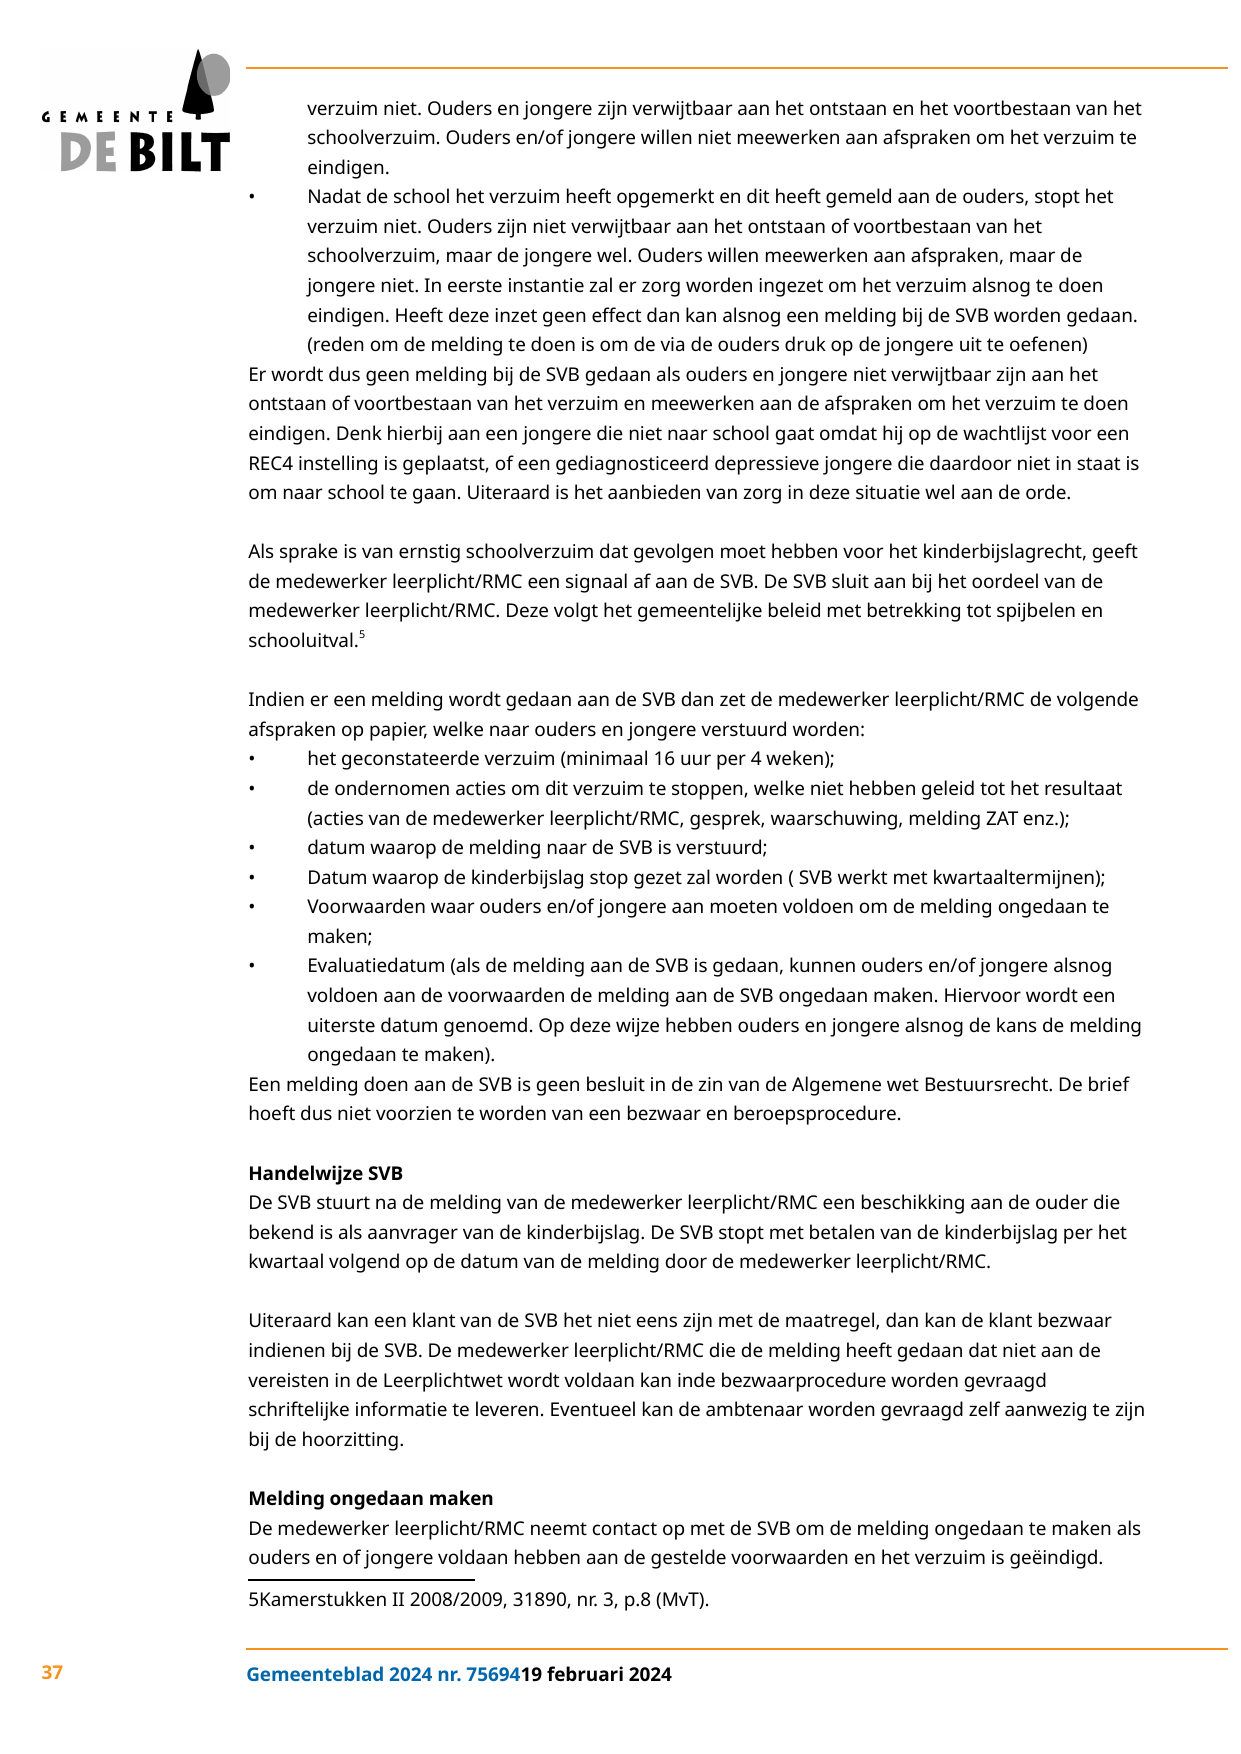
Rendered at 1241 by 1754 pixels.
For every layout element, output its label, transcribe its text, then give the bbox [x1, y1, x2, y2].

list het geconstateerde verzuim (minimaal 16 uur per 4 weken); [248, 746, 1152, 771]
picture [41, 47, 231, 172]
list Voorwaarden waar ouders en/of jongere aan moeten voldoen om de melding ongedaan te maken; [248, 893, 1152, 949]
list verzuim niet. Ouders en jongere zijn verwijtbaar aan het ontstaan en het voortbestaan van het schoolverzuim. Ouders en/of jongere willen niet meewerken aan afspraken om het verzuim te eindigen. [248, 95, 1152, 180]
list Datum waarop de kinderbijslag stop gezet zal worden ( SVB werkt met kwartaaltermijnen); [248, 864, 1152, 890]
list Evaluatiedatum (als de melding aan de SVB is gedaan, kunnen ouders en/of jongere alsnog voldoen aan de voorwaarden de melding aan de SVB ongedaan maken. Hiervoor wordt een uiterste datum genoemd. Op deze wijze hebben ouders en jongere alsnog de kans de melding ongedaan te maken). [248, 953, 1152, 1067]
text Indien er een melding wordt gedaan aan de SVB dan zet de medewerker leerplicht/RMC de volgende afspraken op papier, welke naar ouders en jongere verstuurd worden: [248, 686, 1152, 742]
text Handelwijze SVB [248, 1160, 1152, 1186]
text De SVB stuurt na de melding van de medewerker leerplicht/RMC een beschikking aan de ouder die bekend is als aanvrager van de kinderbijslag. De SVB stopt met betalen van de kinderbijslag per het kwartaal volgend op de datum van de melding door de medewerker leerplicht/RMC. [248, 1189, 1152, 1274]
text De medewerker leerplicht/RMC neemt contact op met de SVB om de melding ongedaan te maken als ouders en of jongere voldaan hebben aan de gestelde voorwaarden en het verzuim is geëindigd. [248, 1515, 1152, 1570]
text Melding ongedaan maken [248, 1485, 1152, 1511]
text Een melding doen aan de SVB is geen besluit in de zin van de Algemene wet Bestuursrecht. De brief hoeft dus niet voorzien te worden van een bezwaar en beroepsprocedure. [248, 1071, 1152, 1126]
text Als sprake is van ernstig schoolverzuim dat gevolgen moet hebben voor het kinderbijslagrecht, geeft de medewerker leerplicht/RMC een signaal af aan de SVB. De SVB sluit aan bij het oordeel van de medewerker leerplicht/RMC. Deze volgt het gemeentelijke beleid met betrekking tot spijbelen en schooluitval. [248, 538, 1152, 653]
list de ondernomen acties om dit verzuim te stoppen, welke niet hebben geleid tot het resultaat (acties van de medewerker leerplicht/RMC, gesprek, waarschuwing, melding ZAT enz.); [248, 775, 1152, 831]
text Kamerstukken II 2008/2009, 31890, nr. 3, p.8 (MvT). [248, 1586, 1152, 1612]
list Nadat de school het verzuim heeft opgemerkt en dit heeft gemeld aan de ouders, stopt het verzuim niet. Ouders zijn niet verwijtbaar aan het ontstaan of voortbestaan van het schoolverzuim, maar de jongere wel. Ouders willen meewerken aan afspraken, maar de jongere niet. In eerste instantie zal er zorg worden ingezet om het verzuim alsnog te doen eindigen. Heeft deze inzet geen effect dan kan alsnog een melding bij de SVB worden gedaan. (reden om de melding te doen is om de via de ouders druk op de jongere uit te oefenen) [248, 183, 1152, 357]
list datum waarop de melding naar de SVB is verstuurd; [248, 834, 1152, 860]
text Er wordt dus geen melding bij de SVB gedaan als ouders en jongere niet verwijtbaar zijn aan het ontstaan of voortbestaan van het verzuim en meewerken aan de afspraken om het verzuim te doen eindigen. Denk hierbij aan een jongere die niet naar school gaat omdat hij op de wachtlijst voor een REC4 instelling is geplaatst, of een gediagnosticeerd depressieve jongere die daardoor niet in staat is om naar school te gaan. Uiteraard is het aanbieden van zorg in deze situatie wel aan de orde. [248, 361, 1152, 505]
text Uiteraard kan een klant van de SVB het niet eens zijn met de maatregel, dan kan de klant bezwaar indienen bij de SVB. De medewerker leerplicht/RMC die de melding heeft gedaan dat niet aan de vereisten in de Leerplichtwet wordt voldaan kan inde bezwaarprocedure worden gevraagd schriftelijke informatie te leveren. Eventueel kan de ambtenaar worden gevraagd zelf aanwezig te zijn bij de hoorzitting. [248, 1308, 1152, 1452]
